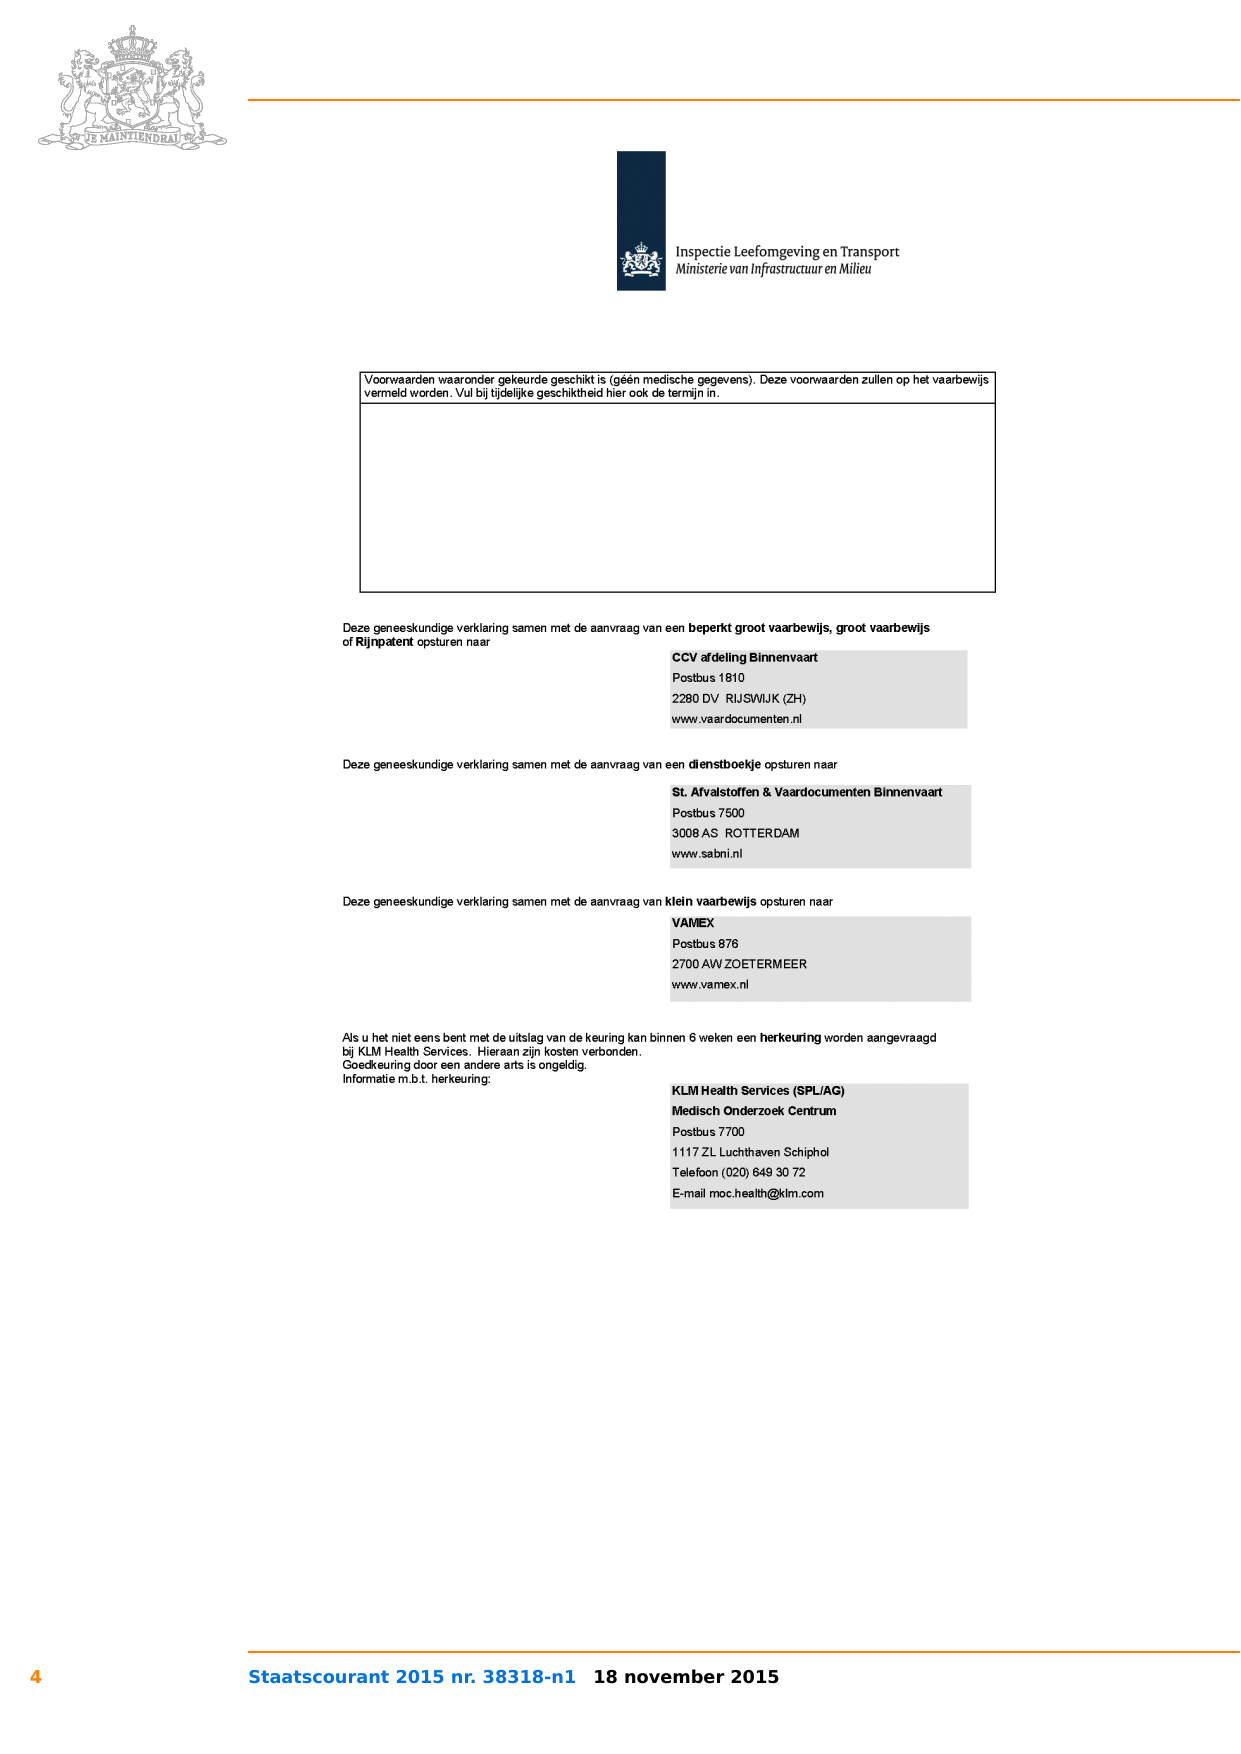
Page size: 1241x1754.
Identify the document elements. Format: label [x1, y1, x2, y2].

picture [38, 25, 227, 150]
picture [248, 151, 1034, 1262]
